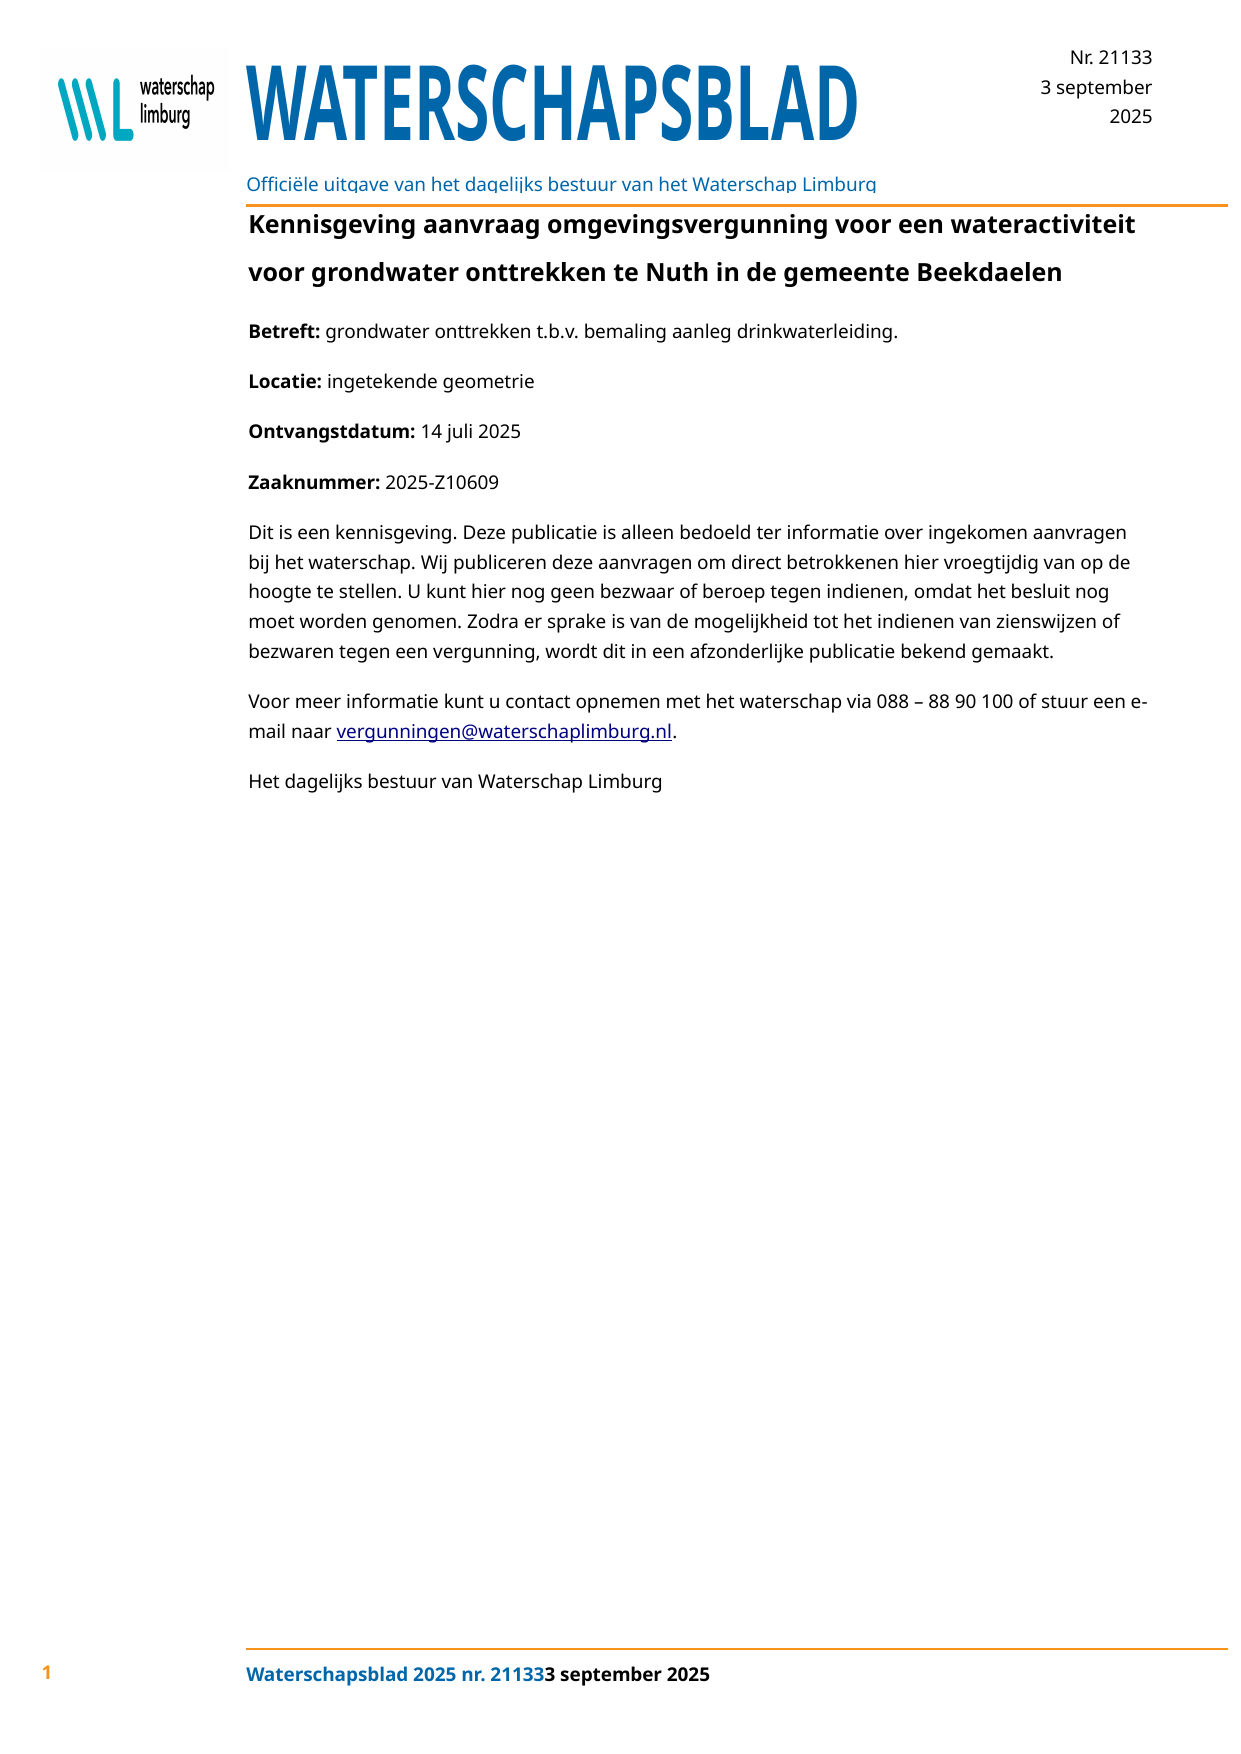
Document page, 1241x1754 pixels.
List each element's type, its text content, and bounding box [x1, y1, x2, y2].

text Dit is een kennisgeving. Deze publicatie is alleen bedoeld ter informatie over ingekomen aanvragen bij het waterschap. Wij publiceren deze aanvragen om direct betrokkenen hier vroegtijdig van op de hoogte te stellen. U kunt hier nog geen bezwaar of beroep tegen indienen, omdat het besluit nog moet worden genomen. Zodra er sprake is van de mogelijkheid tot het indienen van zienswijzen of bezwaren tegen een vergunning, wordt dit in een afzonderlijke publicatie bekend gemaakt. [248, 519, 1152, 664]
text Betreft: grondwater onttrekken t.b.v. bemaling aanleg drinkwaterleiding. [248, 318, 1152, 344]
picture [41, 47, 231, 172]
text Het dagelijks bestuur van Waterschap Limburg [248, 768, 1152, 794]
text Voor meer informatie kunt u contact opnemen met het waterschap via 088 – 88 90 100 of stuur een e-mail naar vergunningen@waterschaplimburg.nl. [248, 688, 1152, 744]
text Kennisgeving aanvraag omgevingsvergunning voor een wateractiviteit voor grondwater onttrekken te Nuth in de gemeente Beekdaelen [248, 207, 1152, 288]
text Zaaknummer: 2025-Z10609 [248, 469, 1152, 495]
text Ontvangstdatum: 14 juli 2025 [248, 419, 1152, 444]
text Locatie: ingetekende geometrie [248, 368, 1152, 394]
